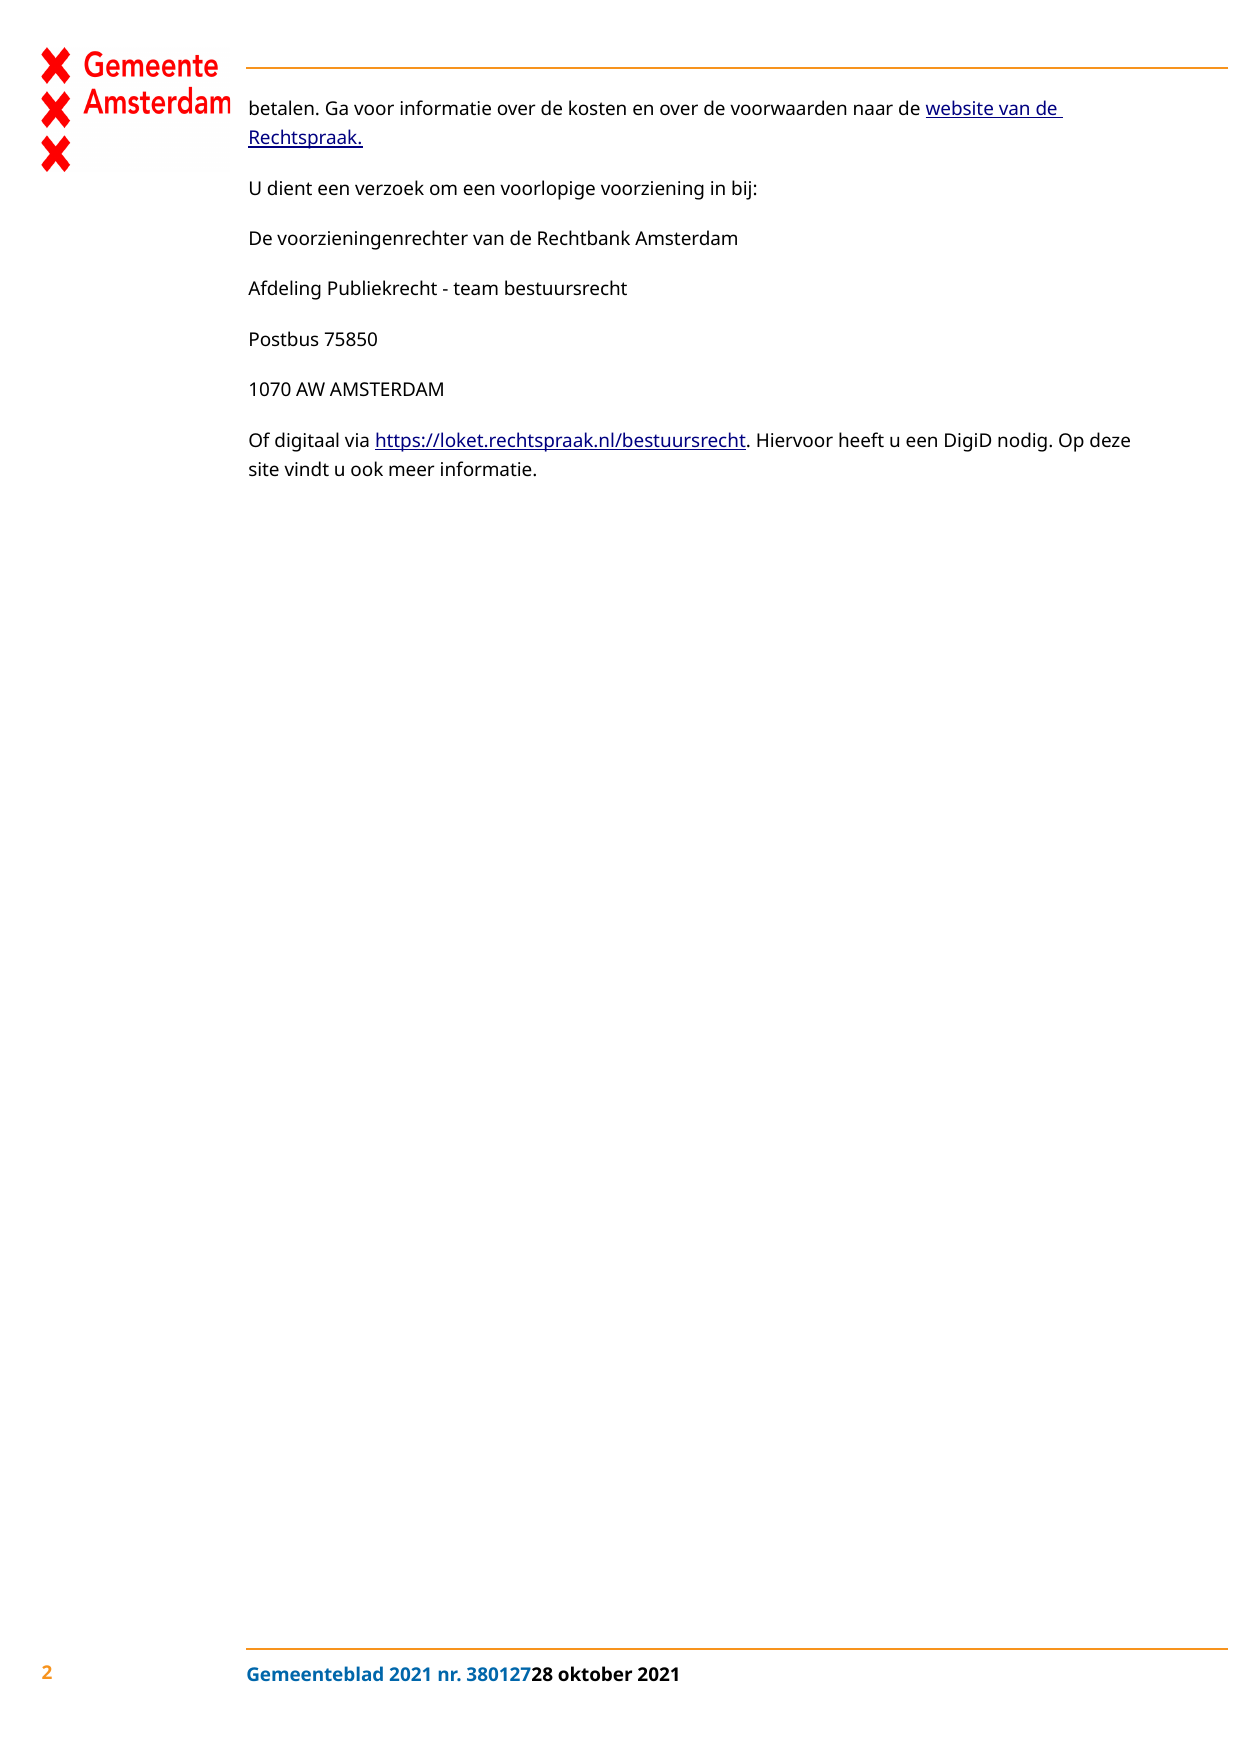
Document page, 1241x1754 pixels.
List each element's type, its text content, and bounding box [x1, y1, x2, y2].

text betalen. Ga voor informatie over de kosten en over de voorwaarden naar de website van de Rechtspraak. [248, 95, 1152, 150]
text Afdeling Publiekrecht - team bestuursrecht [248, 276, 1152, 301]
text Postbus 75850 [248, 326, 1152, 352]
text Of digitaal via https://loket.rechtspraak.nl/bestuursrecht. Hiervoor heeft u een DigiD nodig. Op deze site vindt u ook meer informatie. [248, 427, 1152, 482]
text U dient een verzoek om een voorlopige voorziening in bij: [248, 175, 1152, 201]
text De voorzieningenrechter van de Rechtbank Amsterdam [248, 225, 1152, 251]
picture [41, 47, 231, 172]
text 1070 AW AMSTERDAM [248, 376, 1152, 402]
